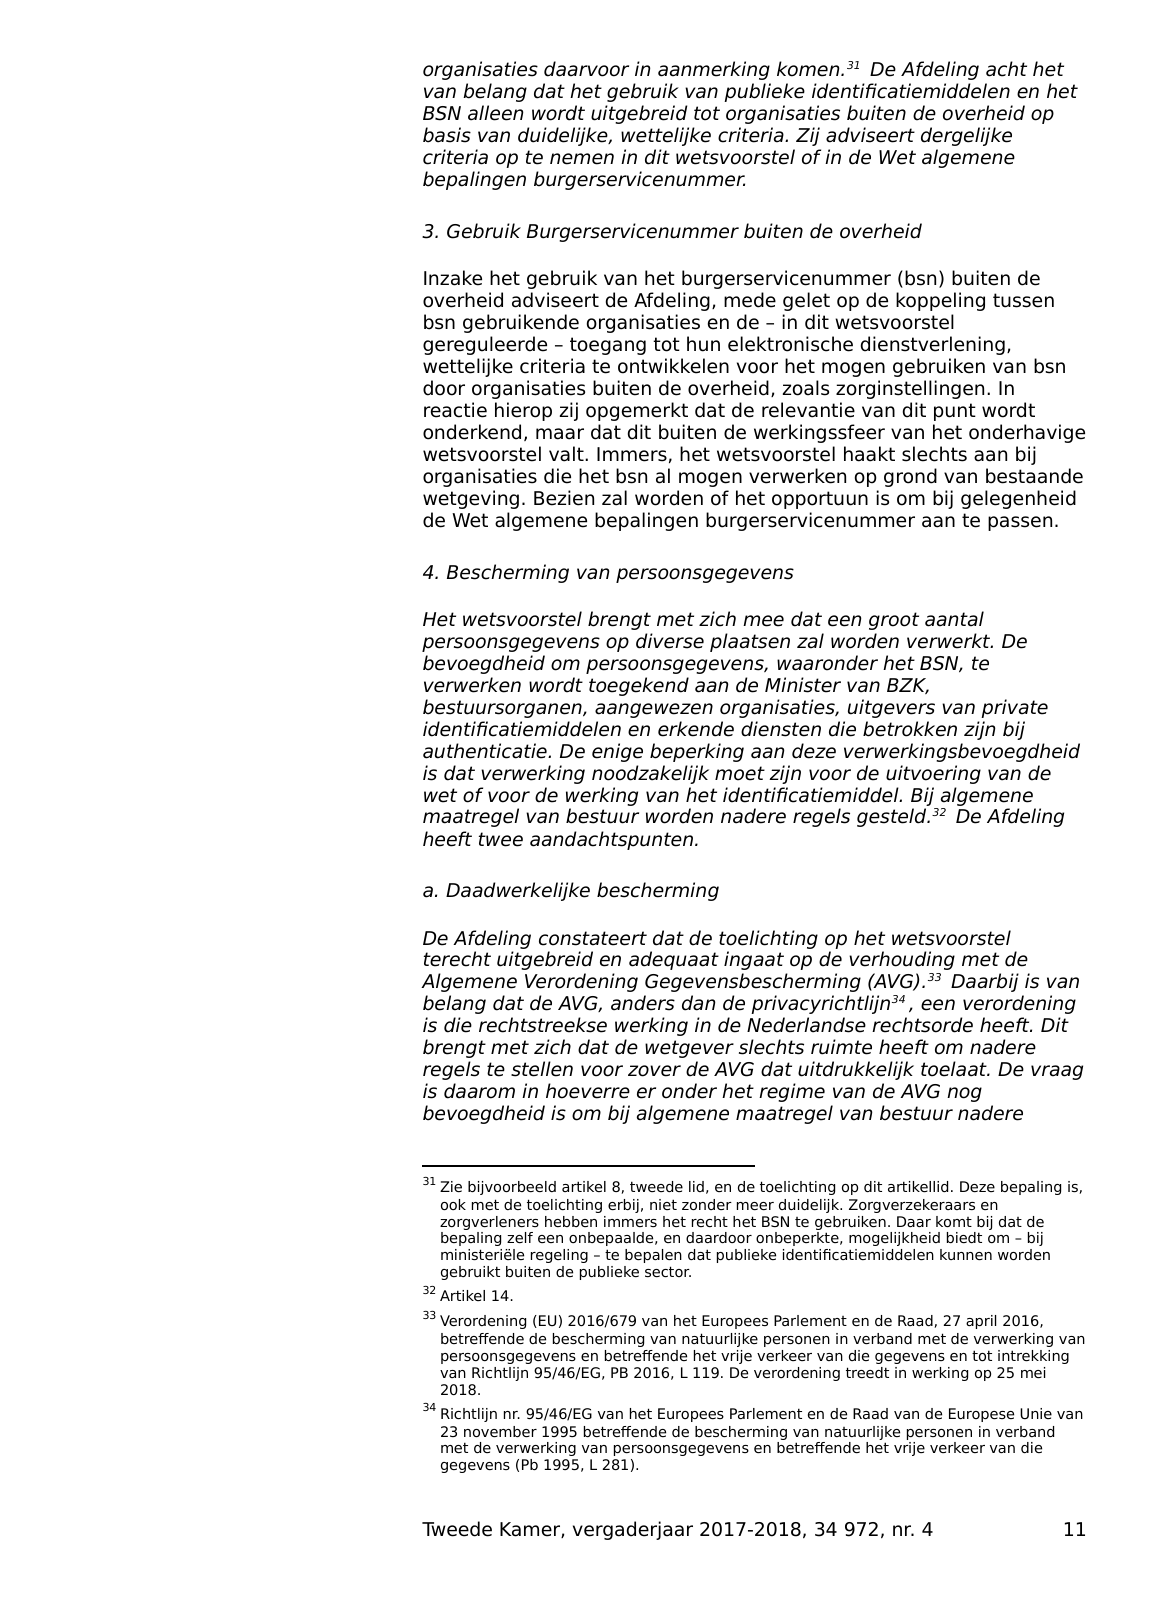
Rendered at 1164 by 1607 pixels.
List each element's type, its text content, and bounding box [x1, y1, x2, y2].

subtitle 4. Bescherming van persoonsgegevens [422, 562, 1087, 584]
text organisaties daarvoor in aanmerking komen. De Afdeling acht het van belang dat het gebruik van publieke identificatiemiddelen en het BSN alleen wordt uitgebreid tot organisaties buiten de overheid op basis van duidelijke, wettelijke criteria. Zij adviseert dergelijke criteria op te nemen in dit wetsvoorstel of in de Wet algemene bepalingen burgerservicenummer. [422, 59, 1087, 191]
text Artikel 14. [422, 1284, 1087, 1306]
text Richtlijn nr. 95/46/EG van het Europees Parlement en de Raad van de Europese Unie van 23 november 1995 betreffende de bescherming van natuurlijke personen in verband met de verwerking van persoonsgegevens en betreffende het vrije verkeer van die gegevens (Pb 1995, L 281). [422, 1402, 1087, 1474]
subtitle a. Daadwerkelijke bescherming [422, 880, 1087, 902]
text Het wetsvoorstel brengt met zich mee dat een groot aantal persoonsgegevens op diverse plaatsen zal worden verwerkt. De bevoegdheid om persoonsgegevens, waaronder het BSN, te verwerken wordt toegekend aan de Minister van BZK, bestuursorganen, aangewezen organisaties, uitgevers van private identificatiemiddelen en erkende diensten die betrokken zijn bij authenticatie. De enige beperking aan deze verwerkingsbevoegdheid is dat verwerking noodzakelijk moet zijn voor de uitvoering van de wet of voor de werking van het identificatiemiddel. Bij algemene maatregel van bestuur worden nadere regels gesteld. De Afdeling heeft twee aandachtspunten. [422, 609, 1087, 850]
text Verordening (EU) 2016/679 van het Europees Parlement en de Raad, 27 april 2016, betreffende de bescherming van natuurlijke personen in verband met de verwerking van persoonsgegevens en betreffende het vrije verkeer van die gegevens en tot intrekking van Richtlijn 95/46/EG, PB 2016, L 119. De verordening treedt in werking op 25 mei 2018. [422, 1309, 1087, 1399]
text Zie bijvoorbeeld artikel 8, tweede lid, en de toelichting op dit artikellid. Deze bepaling is, ook met de toelichting erbij, niet zonder meer duidelijk. Zorgverzekeraars en zorgverleners hebben immers het recht het BSN te gebruiken. Daar komt bij dat de bepaling zelf een onbepaalde, en daardoor onbeperkte, mogelijkheid biedt om – bij ministeriële regeling – te bepalen dat publieke identificatiemiddelen kunnen worden gebruikt buiten de publieke sector. [422, 1175, 1087, 1281]
subtitle 3. Gebruik Burgerservicenummer buiten de overheid [422, 221, 1087, 243]
text Inzake het gebruik van het burgerservicenummer (bsn) buiten de overheid adviseert de Afdeling, mede gelet op de koppeling tussen bsn gebruikende organisaties en de – in dit wetsvoorstel gereguleerde – toegang tot hun elektronische dienstverlening, wettelijke criteria te ontwikkelen voor het mogen gebruiken van bsn door organisaties buiten de overheid, zoals zorginstellingen. In reactie hierop zij opgemerkt dat de relevantie van dit punt wordt onderkend, maar dat dit buiten de werkingssfeer van het onderhavige wetsvoorstel valt. Immers, het wetsvoorstel haakt slechts aan bij organisaties die het bsn al mogen verwerken op grond van bestaande wetgeving. Bezien zal worden of het opportuun is om bij gelegenheid de Wet algemene bepalingen burgerservicenummer aan te passen. [422, 268, 1087, 532]
text De Afdeling constateert dat de toelichting op het wetsvoorstel terecht uitgebreid en adequaat ingaat op de verhouding met de Algemene Verordening Gegevensbescherming (AVG). Daarbij is van belang dat de AVG, anders dan de privacyrichtlijn, een verordening is die rechtstreekse werking in de Nederlandse rechtsorde heeft. Dit brengt met zich dat de wetgever slechts ruimte heeft om nadere regels te stellen voor zover de AVG dat uitdrukkelijk toelaat. De vraag is daarom in hoeverre er onder het regime van de AVG nog bevoegdheid is om bij algemene maatregel van bestuur nadere [422, 927, 1087, 1125]
